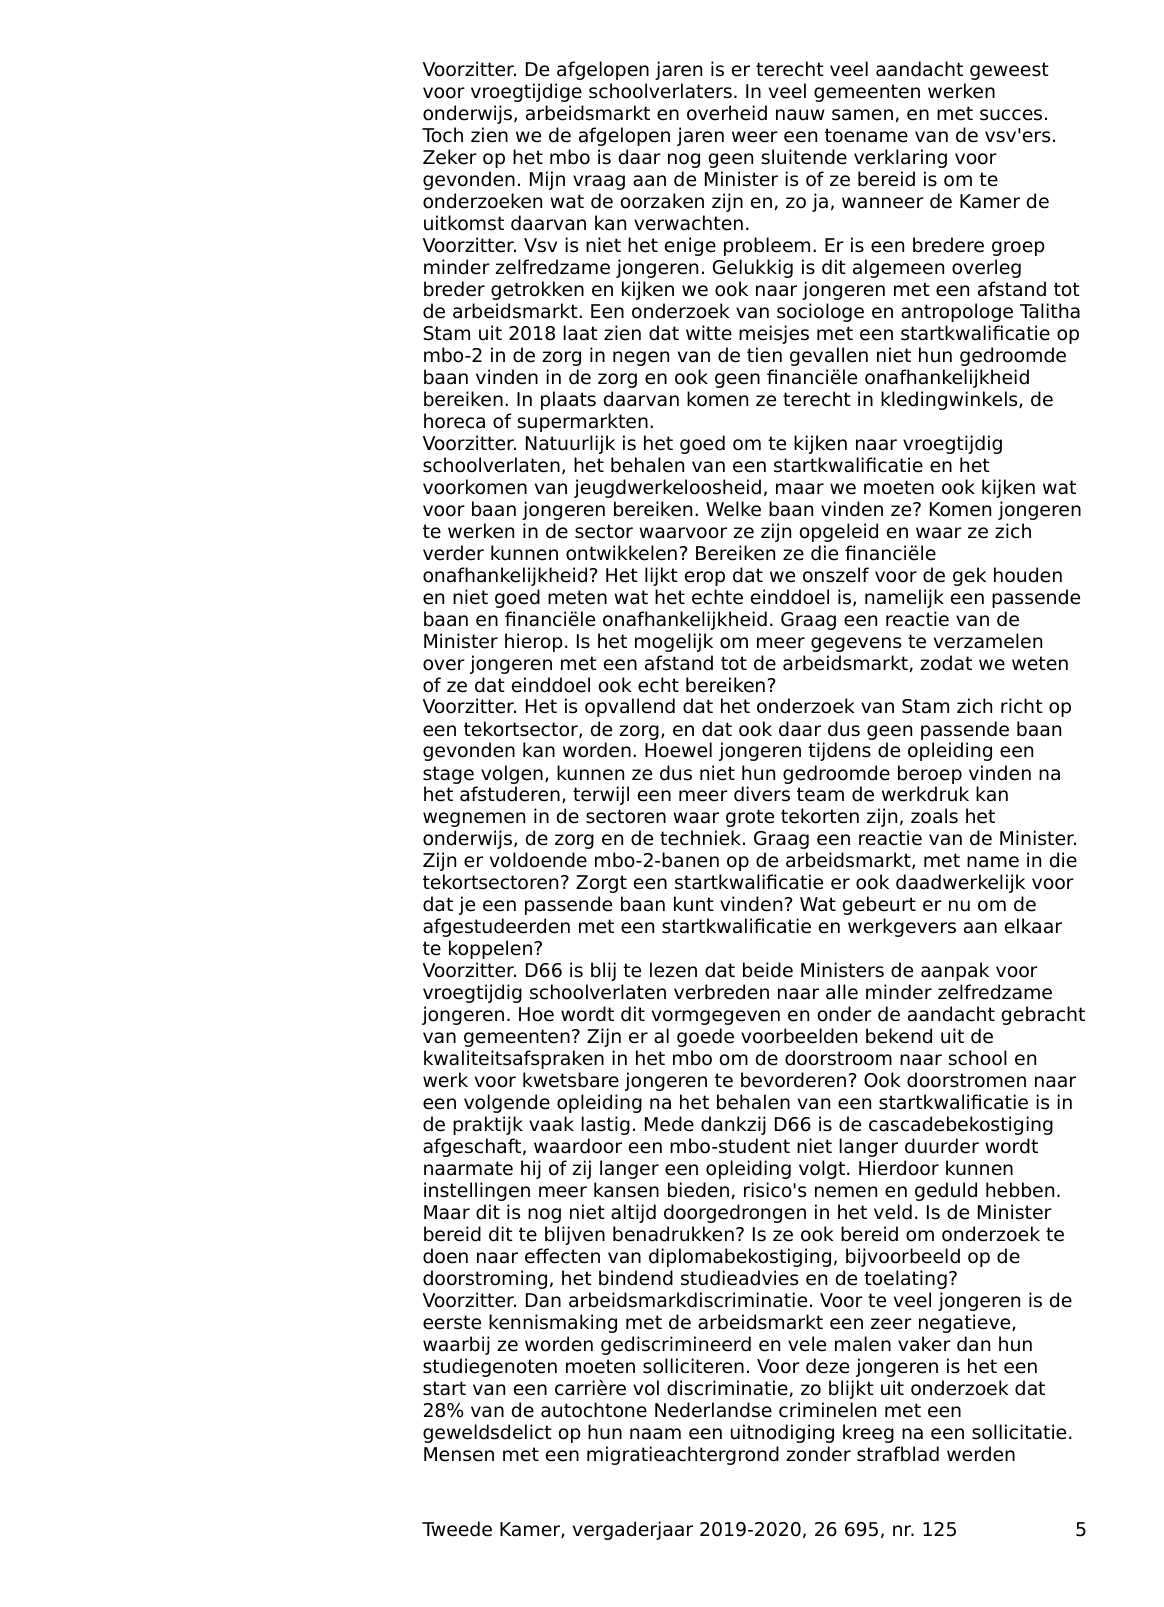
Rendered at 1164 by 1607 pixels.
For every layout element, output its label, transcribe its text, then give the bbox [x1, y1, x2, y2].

text Voorzitter. D66 is blij te lezen dat beide Ministers de aanpak voor vroegtijdig schoolverlaten verbreden naar alle minder zelfredzame jongeren. Hoe wordt dit vormgegeven en onder de aandacht gebracht van gemeenten? Zijn er al goede voorbeelden bekend uit de kwaliteitsafspraken in het mbo om de doorstroom naar school en werk voor kwetsbare jongeren te bevorderen? Ook doorstromen naar een volgende opleiding na het behalen van een startkwalificatie is in de praktijk vaak lastig. Mede dankzij D66 is de cascadebekostiging afgeschaft, waardoor een mbo-student niet langer duurder wordt naarmate hij of zij langer een opleiding volgt. Hierdoor kunnen instellingen meer kansen bieden, risico's nemen en geduld hebben. Maar dit is nog niet altijd doorgedrongen in het veld. Is de Minister bereid dit te blijven benadrukken? Is ze ook bereid om onderzoek te doen naar effecten van diplomabekostiging, bijvoorbeeld op de doorstroming, het bindend studieadvies en de toelating? [422, 960, 1087, 1290]
text Voorzitter. Vsv is niet het enige probleem. Er is een bredere groep minder zelfredzame jongeren. Gelukkig is dit algemeen overleg breder getrokken en kijken we ook naar jongeren met een afstand tot de arbeidsmarkt. Een onderzoek van sociologe en antropologe Talitha Stam uit 2018 laat zien dat witte meisjes met een startkwalificatie op mbo-2 in de zorg in negen van de tien gevallen niet hun gedroomde baan vinden in de zorg en ook geen financiële onafhankelijkheid bereiken. In plaats daarvan komen ze terecht in kledingwinkels, de horeca of supermarkten. [422, 235, 1087, 433]
text Voorzitter. De afgelopen jaren is er terecht veel aandacht geweest voor vroegtijdige schoolverlaters. In veel gemeenten werken onderwijs, arbeidsmarkt en overheid nauw samen, en met succes. Toch zien we de afgelopen jaren weer een toename van de vsv'ers. Zeker op het mbo is daar nog geen sluitende verklaring voor gevonden. Mijn vraag aan de Minister is of ze bereid is om te onderzoeken wat de oorzaken zijn en, zo ja, wanneer de Kamer de uitkomst daarvan kan verwachten. [422, 59, 1087, 235]
text Voorzitter. Dan arbeidsmarkdiscriminatie. Voor te veel jongeren is de eerste kennismaking met de arbeidsmarkt een zeer negatieve, waarbij ze worden gediscrimineerd en vele malen vaker dan hun studiegenoten moeten solliciteren. Voor deze jongeren is het een start van een carrière vol discriminatie, zo blijkt uit onderzoek dat 28% van de autochtone Nederlandse criminelen met een geweldsdelict op hun naam een uitnodiging kreeg na een sollicitatie. Mensen met een migratieachtergrond zonder strafblad werden [422, 1290, 1087, 1466]
text Voorzitter. Het is opvallend dat het onderzoek van Stam zich richt op een tekortsector, de zorg, en dat ook daar dus geen passende baan gevonden kan worden. Hoewel jongeren tijdens de opleiding een stage volgen, kunnen ze dus niet hun gedroomde beroep vinden na het afstuderen, terwijl een meer divers team de werkdruk kan wegnemen in de sectoren waar grote tekorten zijn, zoals het onderwijs, de zorg en de techniek. Graag een reactie van de Minister. Zijn er voldoende mbo-2-banen op de arbeidsmarkt, met name in die tekortsectoren? Zorgt een startkwalificatie er ook daadwerkelijk voor dat je een passende baan kunt vinden? Wat gebeurt er nu om de afgestudeerden met een startkwalificatie en werkgevers aan elkaar te koppelen? [422, 696, 1087, 960]
text Voorzitter. Natuurlijk is het goed om te kijken naar vroegtijdig schoolverlaten, het behalen van een startkwalificatie en het voorkomen van jeugdwerkeloosheid, maar we moeten ook kijken wat voor baan jongeren bereiken. Welke baan vinden ze? Komen jongeren te werken in de sector waarvoor ze zijn opgeleid en waar ze zich verder kunnen ontwikkelen? Bereiken ze die financiële onafhankelijkheid? Het lijkt erop dat we onszelf voor de gek houden en niet goed meten wat het echte einddoel is, namelijk een passende baan en financiële onafhankelijkheid. Graag een reactie van de Minister hierop. Is het mogelijk om meer gegevens te verzamelen over jongeren met een afstand tot de arbeidsmarkt, zodat we weten of ze dat einddoel ook echt bereiken? [422, 433, 1087, 696]
